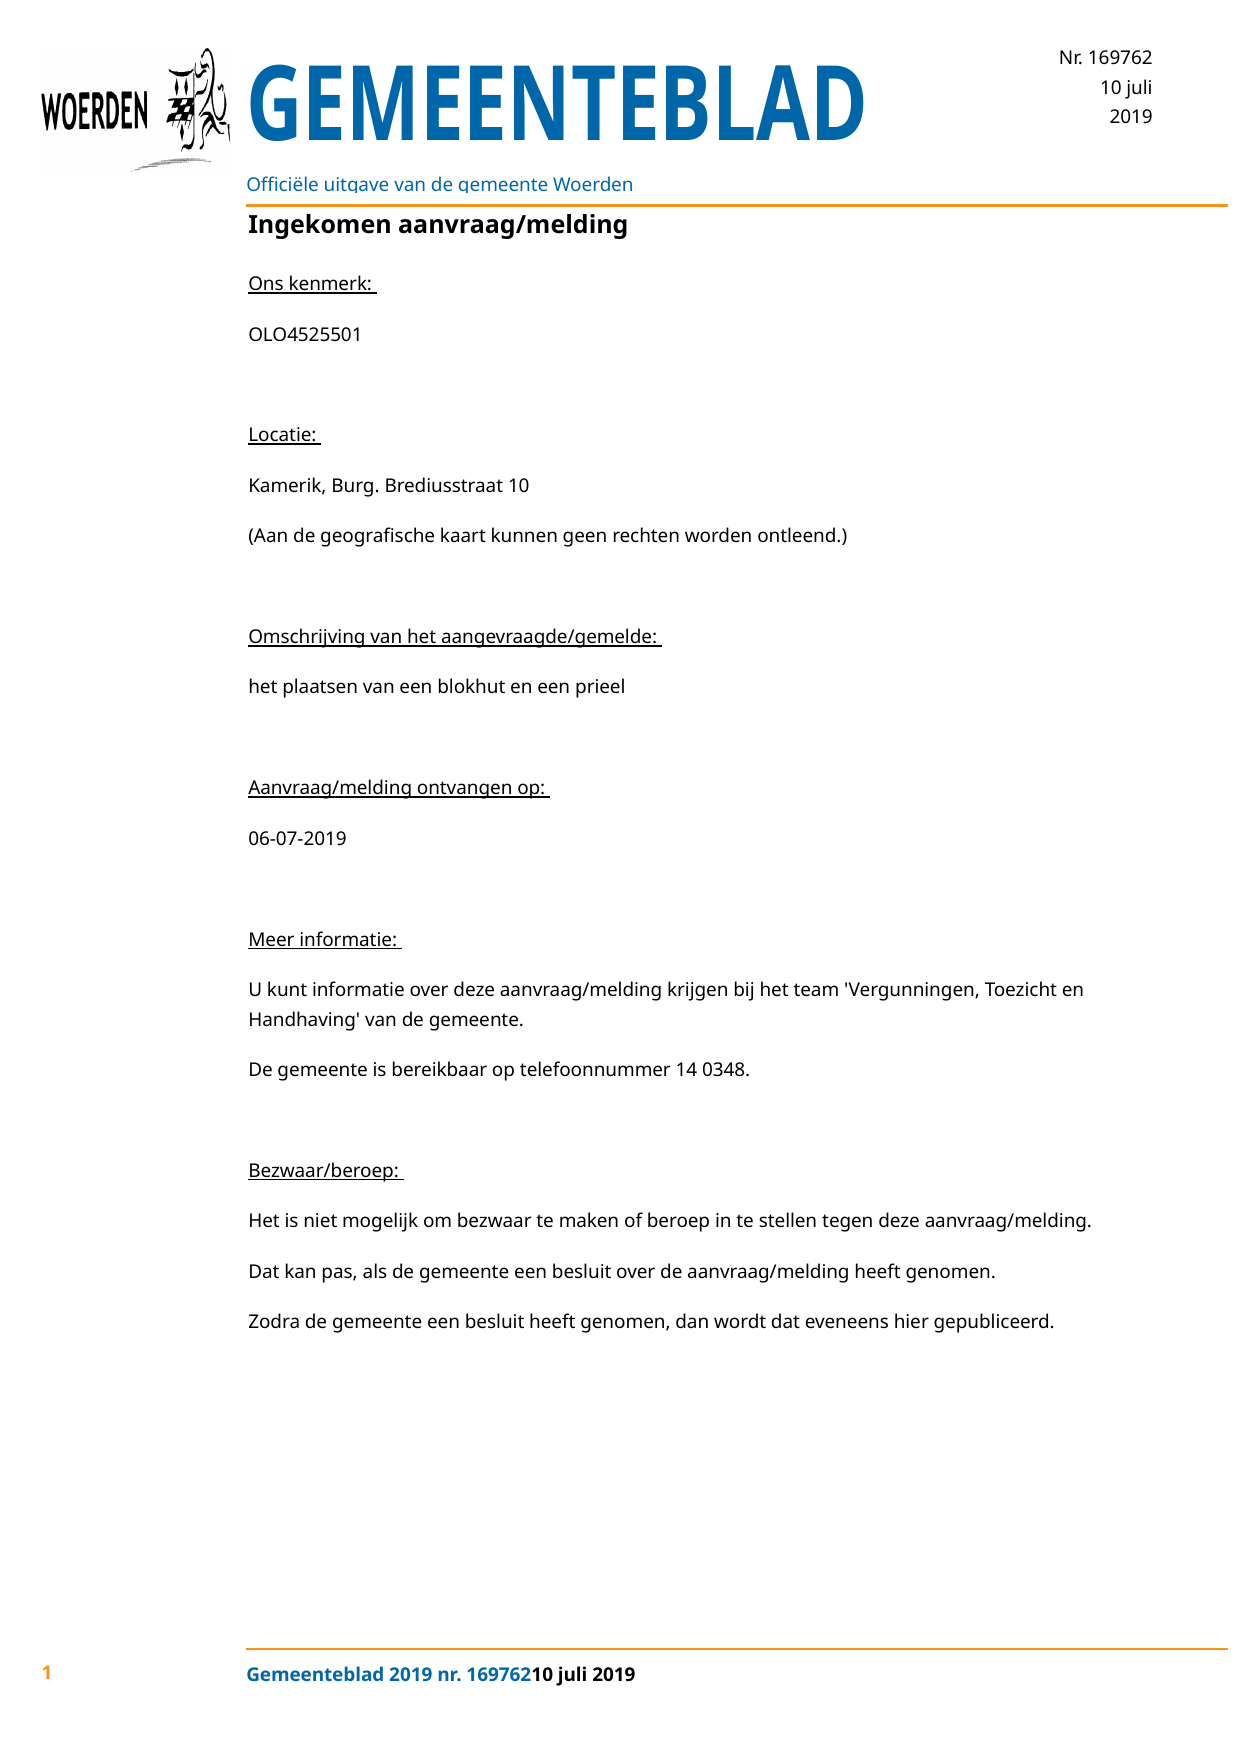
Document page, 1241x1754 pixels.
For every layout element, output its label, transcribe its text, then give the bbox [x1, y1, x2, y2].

text Aanvraag/melding ontvangen op: [248, 774, 1152, 800]
text De gemeente is bereikbaar op telefoonnummer 14 0348. [248, 1056, 1152, 1082]
text U kunt informatie over deze aanvraag/melding krijgen bij het team 'Vergunningen, Toezicht en Handhaving' van de gemeente. [248, 976, 1152, 1031]
text Ons kenmerk: [248, 270, 1152, 296]
text Kamerik, Burg. Brediusstraat 10 [248, 472, 1152, 498]
text Ingekomen aanvraag/melding [248, 207, 1152, 241]
text OLO4525501 [248, 321, 1152, 346]
text 06-07-2019 [248, 825, 1152, 851]
text Dat kan pas, als de gemeente een besluit over de aanvraag/melding heeft genomen. [248, 1258, 1152, 1283]
text Zodra de gemeente een besluit heeft genomen, dan wordt dat eveneens hier gepubliceerd. [248, 1308, 1152, 1334]
text Omschrijving van het aangevraagde/gemelde: [248, 623, 1152, 649]
text Het is niet mogelijk om bezwaar te maken of beroep in te stellen tegen deze aanvraag/melding. [248, 1207, 1152, 1233]
text Bezwaar/beroep: [248, 1157, 1152, 1183]
text (Aan de geografische kaart kunnen geen rechten worden ontleend.) [248, 522, 1152, 548]
text Locatie: [248, 422, 1152, 447]
text het plaatsen van een blokhut en een prieel [248, 674, 1152, 699]
text Meer informatie: [248, 926, 1152, 951]
picture [41, 47, 231, 172]
